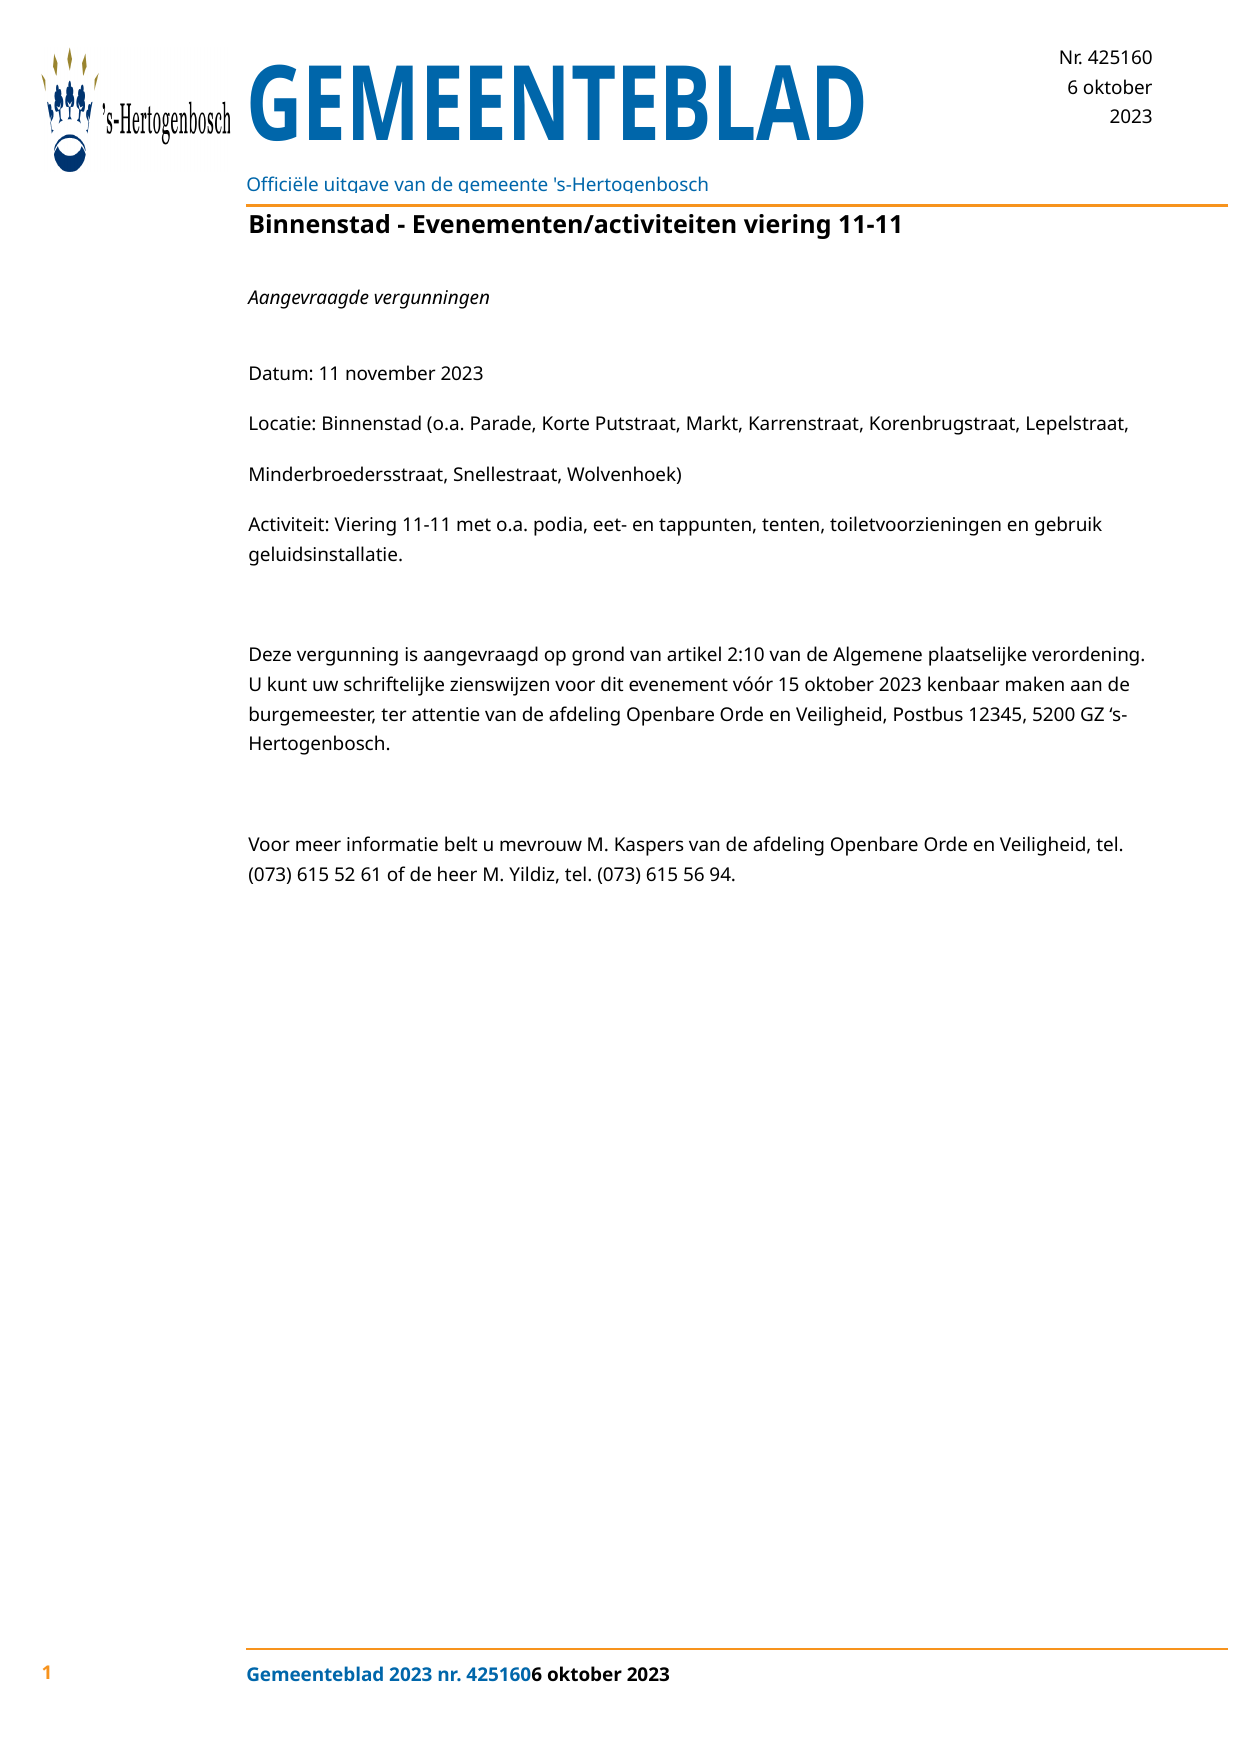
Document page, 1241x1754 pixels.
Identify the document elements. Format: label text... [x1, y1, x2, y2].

text Locatie: Binnenstad (o.a. Parade, Korte Putstraat, Markt, Karrenstraat, Korenbrugstraat, Lepelstraat, [248, 410, 1152, 436]
text Datum: 11 november 2023 [248, 360, 1152, 386]
text Voor meer informatie belt u mevrouw M. Kaspers van de afdeling Openbare Orde en Veiligheid, tel. (073) 615 52 61 of de heer M. Yildiz, tel. (073) 615 56 94. [248, 831, 1152, 887]
text Activiteit: Viering 11-11 met o.a. podia, eet- en tappunten, tenten, toiletvoorzieningen en gebruik geluidsinstallatie. [248, 511, 1152, 567]
picture [41, 47, 231, 172]
text Aangevraagde vergunningen [248, 284, 1152, 309]
text Binnenstad - Evenementen/activiteiten viering 11-11 [248, 207, 1152, 241]
text Deze vergunning is aangevraagd op grond van artikel 2:10 van de Algemene plaatselijke verordening. U kunt uw schriftelijke zienswijzen voor dit evenement vóór 15 oktober 2023 kenbaar maken aan de burgemeester, ter attentie van de afdeling Openbare Orde en Veiligheid, Postbus 12345, 5200 GZ ‘s-Hertogenbosch. [248, 642, 1152, 756]
text Minderbroedersstraat, Snellestraat, Wolvenhoek) [248, 461, 1152, 487]
